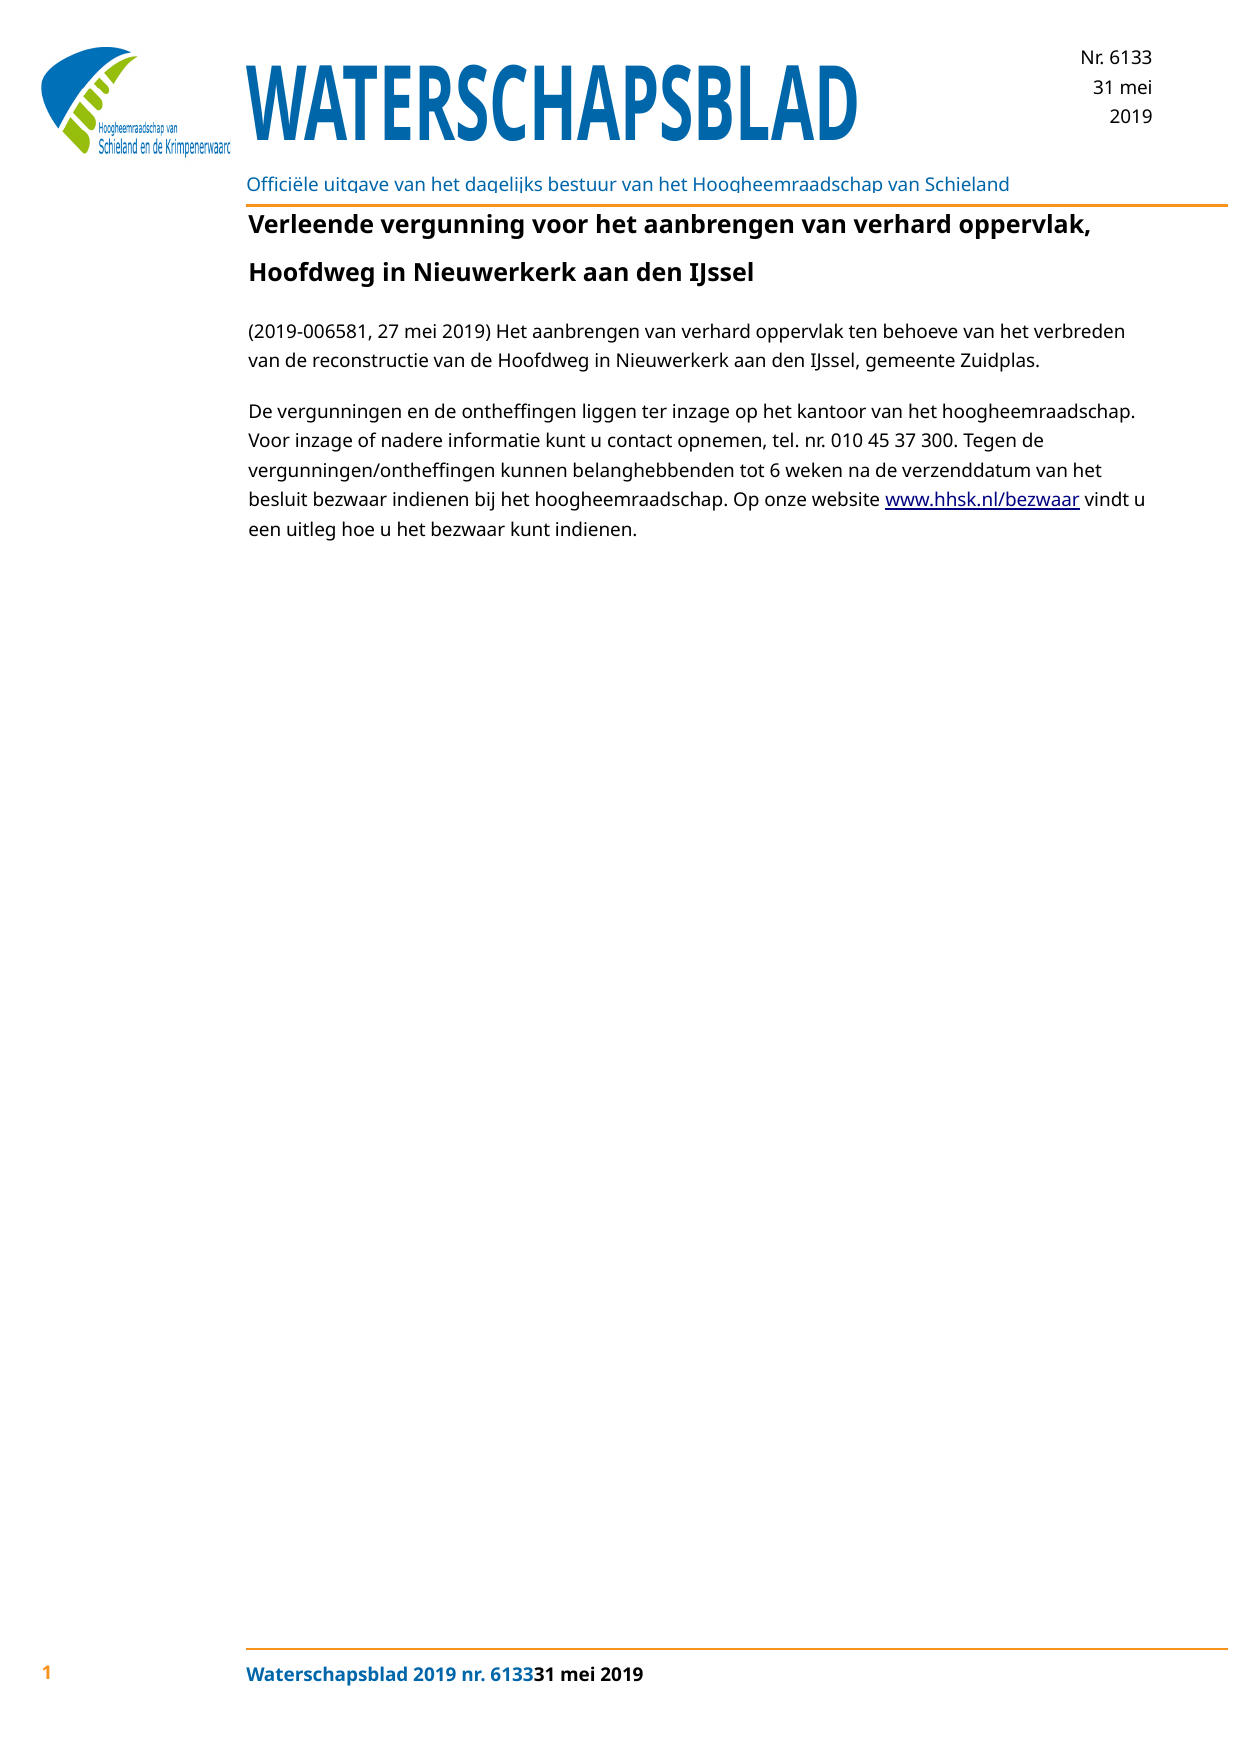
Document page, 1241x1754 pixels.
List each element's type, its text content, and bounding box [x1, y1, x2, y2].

text De vergunningen en de ontheffingen liggen ter inzage op het kantoor van het hoogheemraadschap. Voor inzage of nadere informatie kunt u contact opnemen, tel. nr. 010 45 37 300. Tegen de vergunningen/ontheffingen kunnen belanghebbenden tot 6 weken na de verzenddatum van het besluit bezwaar indienen bij het hoogheemraadschap. Op onze website www.hhsk.nl/bezwaar vindt u een uitleg hoe u het bezwaar kunt indienen. [248, 398, 1152, 542]
text Verleende vergunning voor het aanbrengen van verhard oppervlak, Hoofdweg in Nieuwerkerk aan den IJssel [248, 207, 1152, 288]
text (2019-006581, 27 mei 2019) Het aanbrengen van verhard oppervlak ten behoeve van het verbreden van de reconstructie van de Hoofdweg in Nieuwerkerk aan den IJssel, gemeente Zuidplas. [248, 318, 1152, 373]
picture [41, 47, 231, 172]
